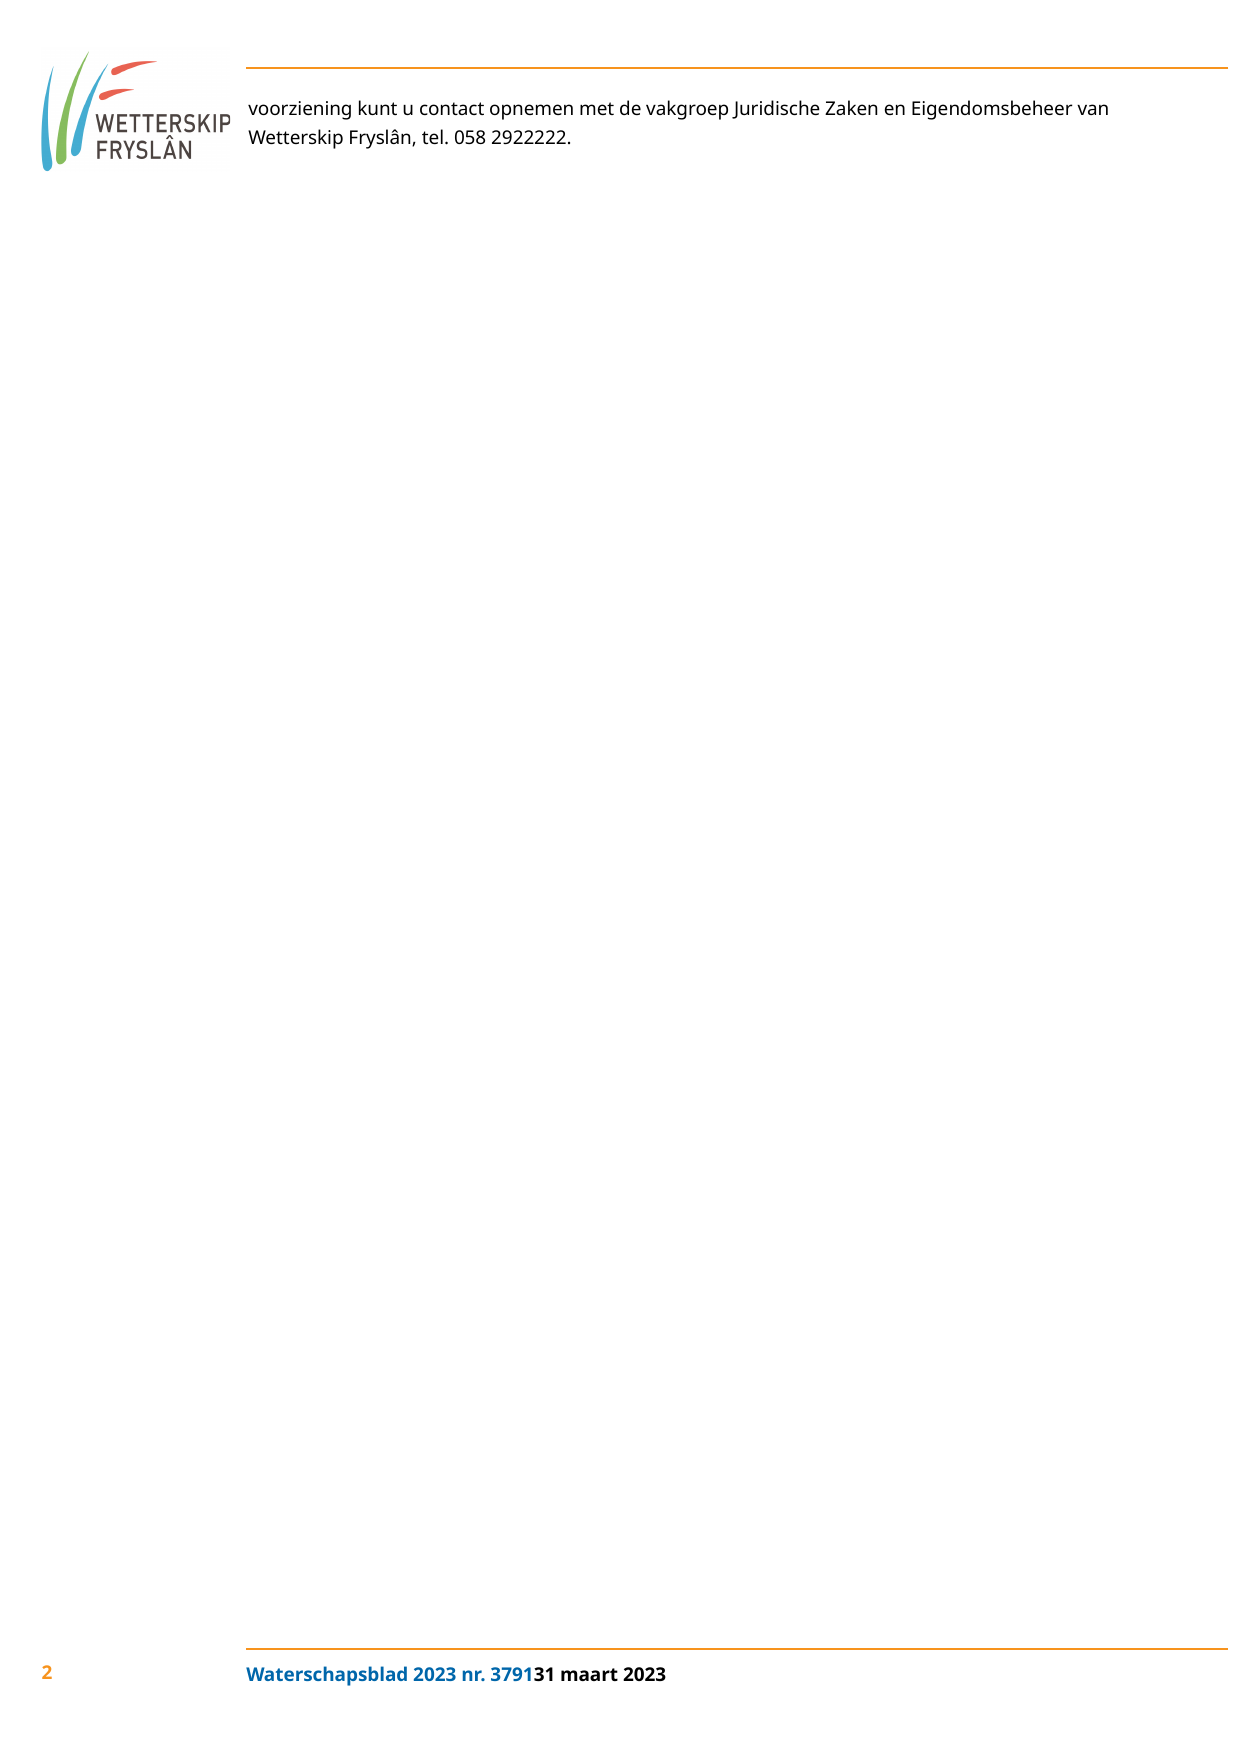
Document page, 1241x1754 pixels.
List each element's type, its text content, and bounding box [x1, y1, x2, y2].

text voorziening kunt u contact opnemen met de vakgroep Juridische Zaken en Eigendomsbeheer van Wetterskip Fryslân, tel. 058 2922222. [248, 95, 1152, 150]
picture [41, 47, 231, 172]
